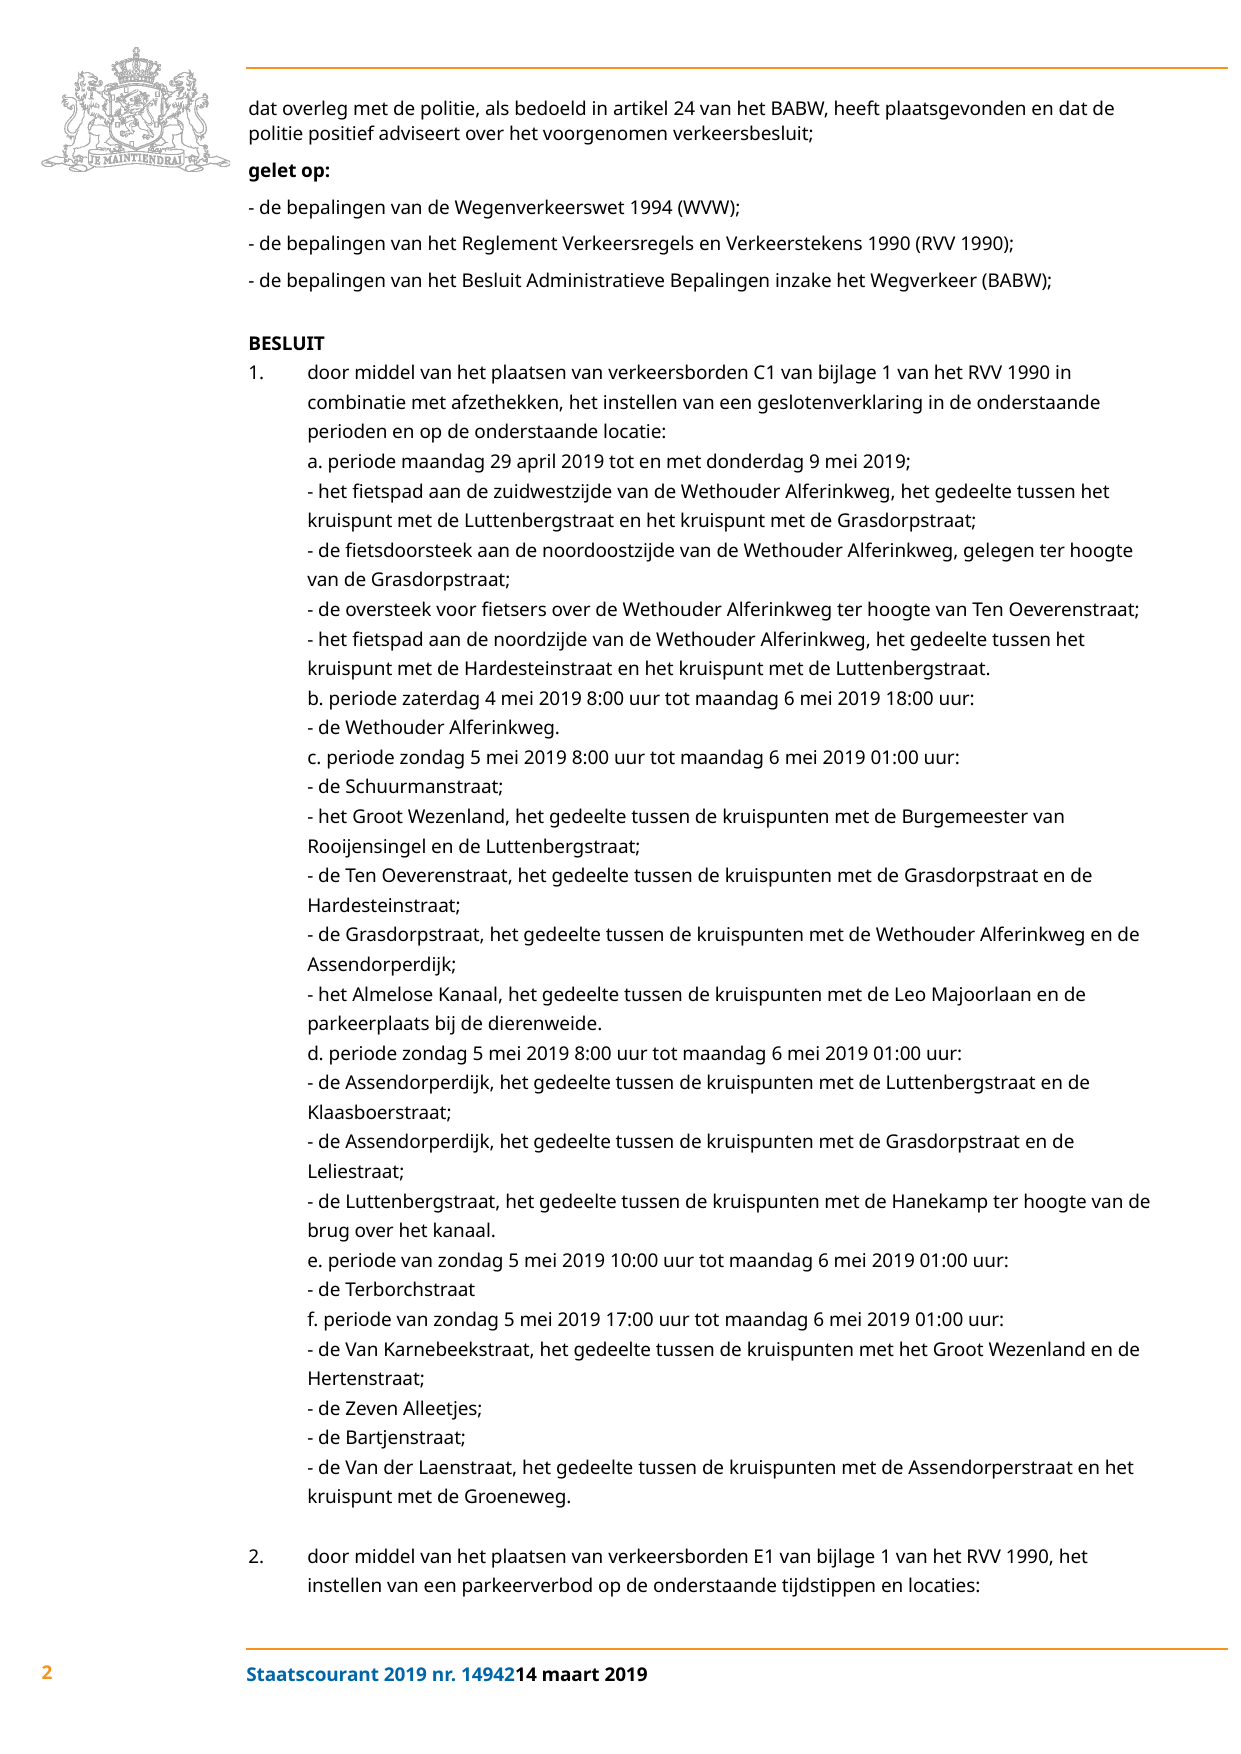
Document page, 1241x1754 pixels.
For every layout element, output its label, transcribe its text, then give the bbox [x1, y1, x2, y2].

list - de Van der Laenstraat, het gedeelte tussen de kruispunten met de Assendorperstraat en het kruispunt met de Groeneweg. [248, 1454, 1152, 1509]
list - het Groot Wezenland, het gedeelte tussen de kruispunten met de Burgemeester van Rooijensingel en de Luttenbergstraat; [248, 803, 1152, 858]
list - het fietspad aan de zuidwestzijde van de Wethouder Alferinkweg, het gedeelte tussen het kruispunt met de Luttenbergstraat en het kruispunt met de Grasdorpstraat; [248, 478, 1152, 533]
text dat overleg met de politie, als bedoeld in artikel 24 van het BABW, heeft plaatsgevonden en dat de politie positief adviseert over het voorgenomen verkeersbesluit; [248, 95, 1152, 146]
text - de bepalingen van de Wegenverkeerswet 1994 (WVW); [248, 194, 1152, 219]
picture [41, 47, 231, 172]
list - de Grasdorpstraat, het gedeelte tussen de kruispunten met de Wethouder Alferinkweg en de Assendorperdijk; [248, 922, 1152, 977]
list a. periode maandag 29 april 2019 tot en met donderdag 9 mei 2019; [248, 448, 1152, 474]
list e. periode van zondag 5 mei 2019 10:00 uur tot maandag 6 mei 2019 01:00 uur: [248, 1247, 1152, 1273]
list - de fietsdoorsteek aan de noordoostzijde van de Wethouder Alferinkweg, gelegen ter hoogte van de Grasdorpstraat; [248, 537, 1152, 592]
list - het Almelose Kanaal, het gedeelte tussen de kruispunten met de Leo Majoorlaan en de parkeerplaats bij de dierenweide. [248, 981, 1152, 1036]
list - de Assendorperdijk, het gedeelte tussen de kruispunten met de Grasdorpstraat en de Leliestraat; [248, 1129, 1152, 1184]
list - de Luttenbergstraat, het gedeelte tussen de kruispunten met de Hanekamp ter hoogte van de brug over het kanaal. [248, 1188, 1152, 1243]
list door middel van het plaatsen van verkeersborden C1 van bijlage 1 van het RVV 1990 in combinatie met afzethekken, het instellen van een geslotenverklaring in de onderstaande perioden en op de onderstaande locatie: [248, 359, 1152, 444]
list - de Zeven Alleetjes; [248, 1395, 1152, 1421]
list - het fietspad aan de noordzijde van de Wethouder Alferinkweg, het gedeelte tussen het kruispunt met de Hardesteinstraat en het kruispunt met de Luttenbergstraat. [248, 626, 1152, 681]
text - de bepalingen van het Reglement Verkeersregels en Verkeerstekens 1990 (RVV 1990); [248, 231, 1152, 256]
list door middel van het plaatsen van verkeersborden E1 van bijlage 1 van het RVV 1990, het instellen van een parkeerverbod op de onderstaande tijdstippen en locaties: [248, 1543, 1152, 1598]
list b. periode zaterdag 4 mei 2019 8:00 uur tot maandag 6 mei 2019 18:00 uur: [248, 685, 1152, 711]
list - de Assendorperdijk, het gedeelte tussen de kruispunten met de Luttenbergstraat en de Klaasboerstraat; [248, 1069, 1152, 1125]
list - de Schuurmanstraat; [248, 774, 1152, 799]
list - de Ten Oeverenstraat, het gedeelte tussen de kruispunten met de Grasdorpstraat en de Hardesteinstraat; [248, 862, 1152, 918]
list - de Van Karnebeekstraat, het gedeelte tussen de kruispunten met het Groot Wezenland en de Hertenstraat; [248, 1336, 1152, 1391]
list - de oversteek voor fietsers over de Wethouder Alferinkweg ter hoogte van Ten Oeverenstraat; [248, 596, 1152, 622]
list c. periode zondag 5 mei 2019 8:00 uur tot maandag 6 mei 2019 01:00 uur: [248, 744, 1152, 770]
list - de Wethouder Alferinkweg. [248, 714, 1152, 740]
text - de bepalingen van het Besluit Administratieve Bepalingen inzake het Wegverkeer (BABW); [248, 267, 1152, 293]
list - de Bartjenstraat; [248, 1424, 1152, 1450]
list f. periode van zondag 5 mei 2019 17:00 uur tot maandag 6 mei 2019 01:00 uur: [248, 1306, 1152, 1332]
text gelet op: [248, 157, 1152, 183]
list d. periode zondag 5 mei 2019 8:00 uur tot maandag 6 mei 2019 01:00 uur: [248, 1040, 1152, 1066]
text BESLUIT [248, 330, 1152, 356]
list - de Terborchstraat [248, 1277, 1152, 1302]
